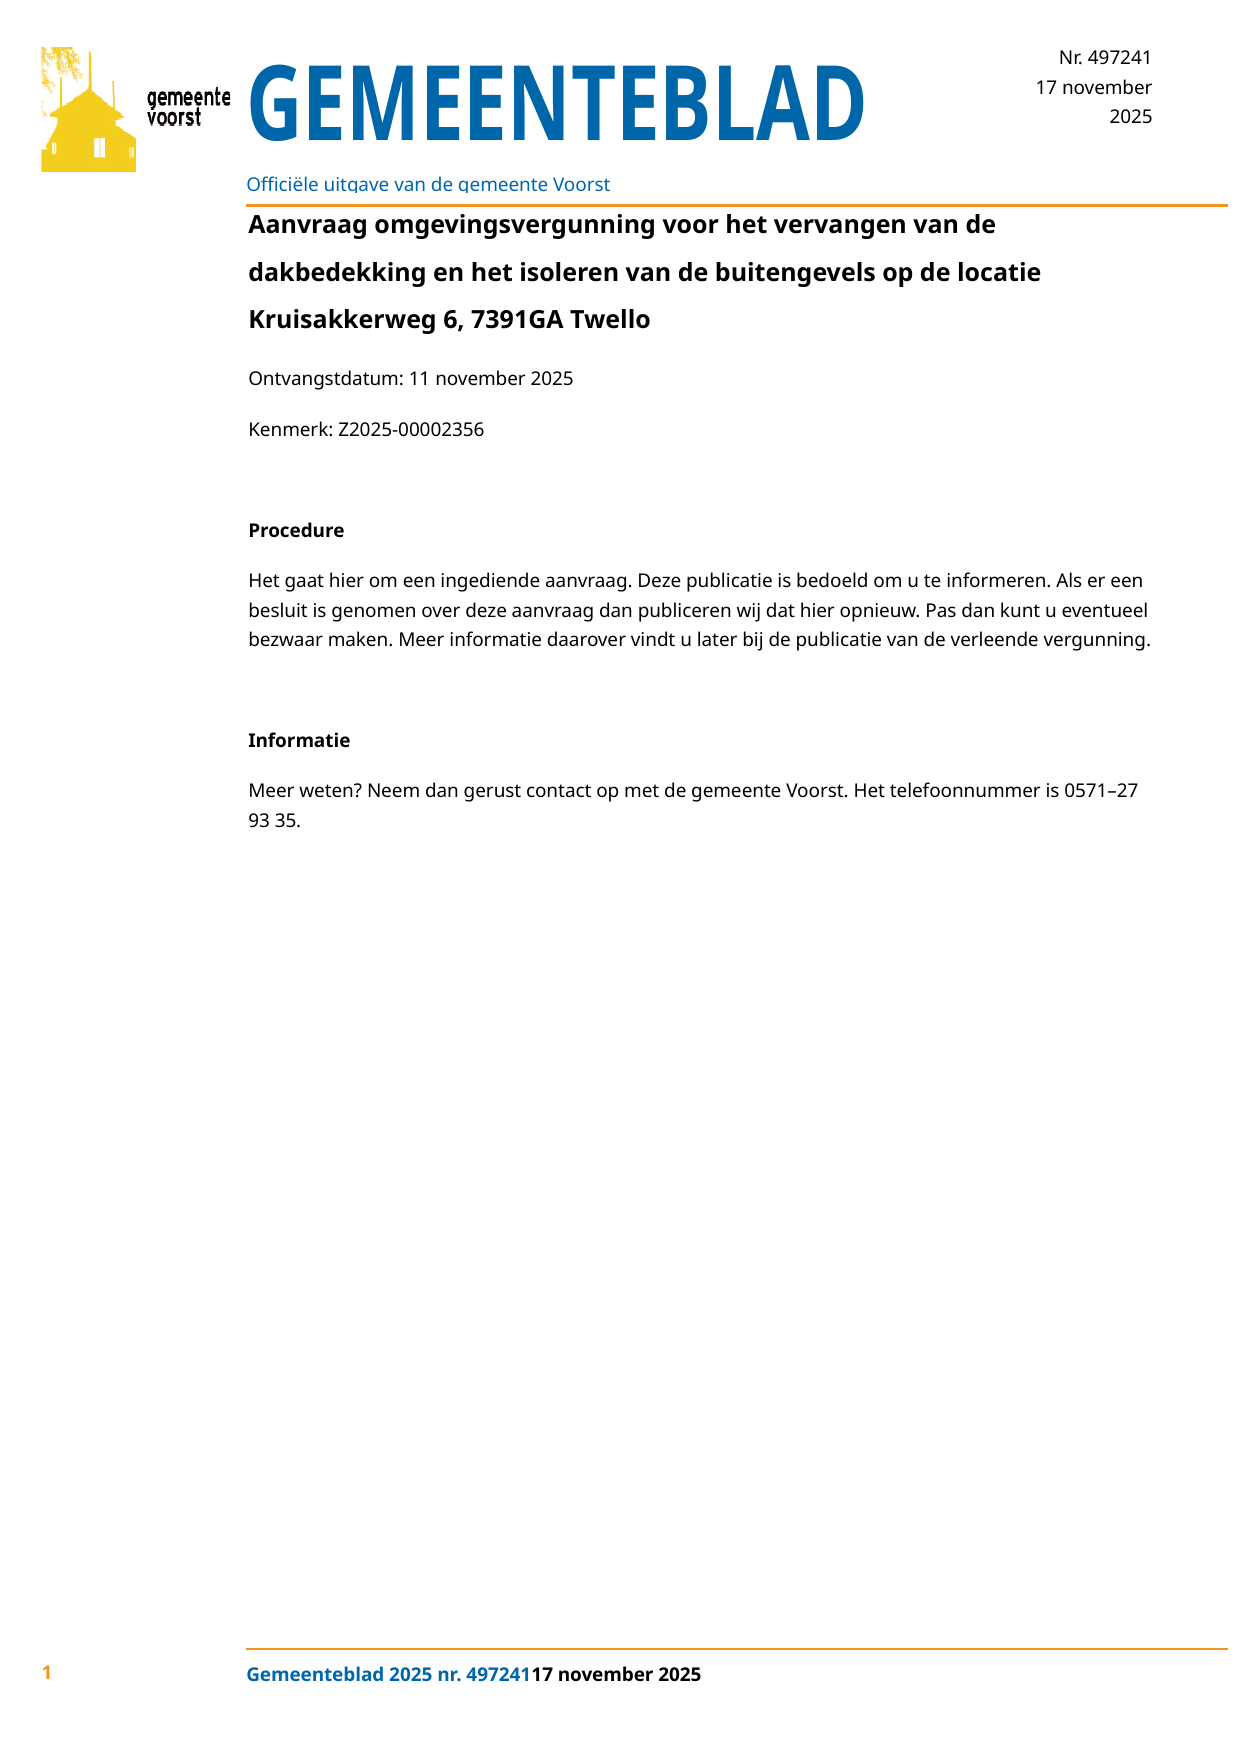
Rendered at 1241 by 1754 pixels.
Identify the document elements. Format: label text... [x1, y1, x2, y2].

text Informatie [248, 727, 1152, 753]
text Ontvangstdatum: 11 november 2025 [248, 366, 1152, 391]
text Het gaat hier om een ingediende aanvraag. Deze publicatie is bedoeld om u te informeren. Als er een besluit is genomen over deze aanvraag dan publiceren wij dat hier opnieuw. Pas dan kunt u eventueel bezwaar maken. Meer informatie daarover vindt u later bij de publicatie van de verleende vergunning. [248, 567, 1152, 652]
picture [41, 47, 231, 172]
text Procedure [248, 517, 1152, 542]
text Meer weten? Neem dan gerust contact op met de gemeente Voorst. Het telefoonnummer is 0571–27 93 35. [248, 778, 1152, 833]
text Kenmerk: Z2025-00002356 [248, 416, 1152, 442]
text Aanvraag omgevingsvergunning voor het vervangen van de dakbedekking en het isoleren van de buitengevels op de locatie Kruisakkerweg 6, 7391GA Twello [248, 207, 1152, 336]
